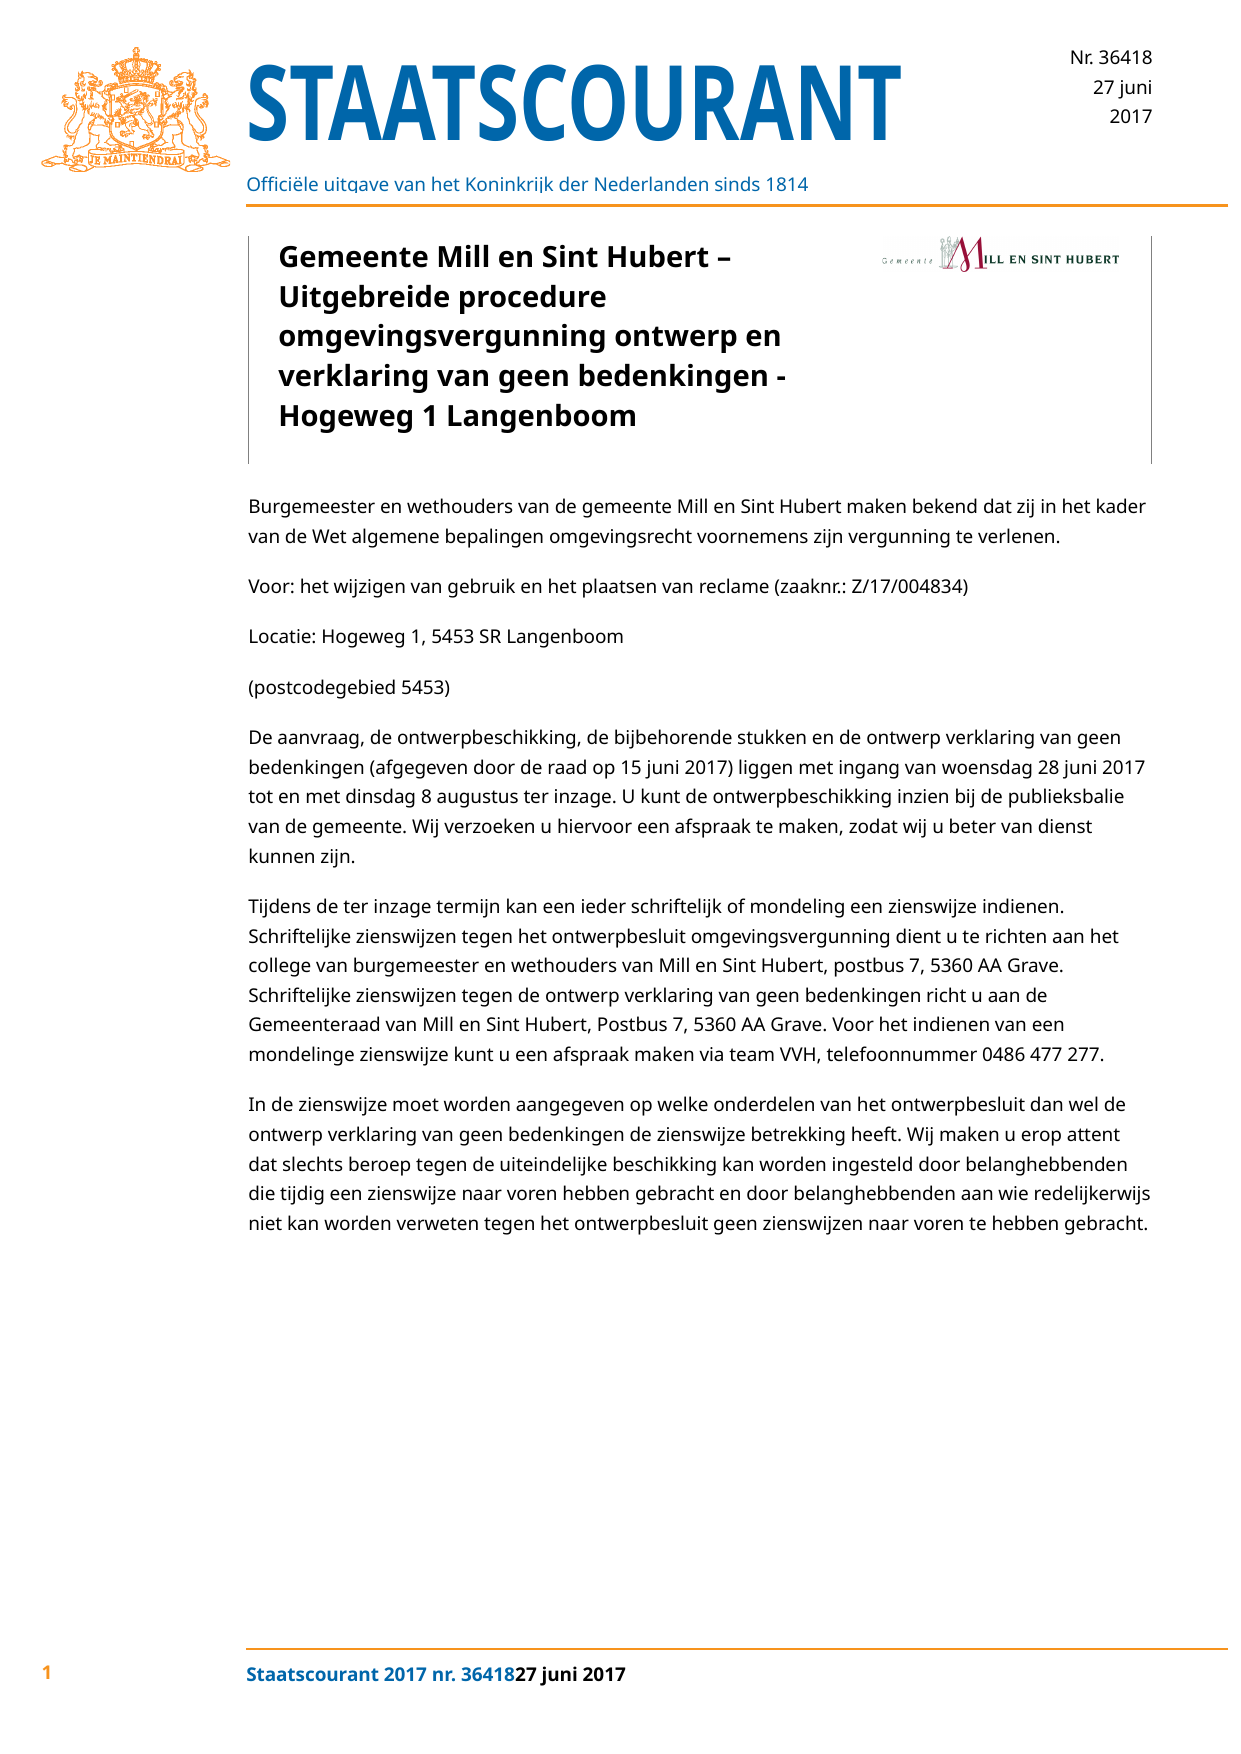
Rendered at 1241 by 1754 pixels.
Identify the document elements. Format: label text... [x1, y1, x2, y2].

text In de zienswijze moet worden aangegeven op welke onderdelen van het ontwerpbesluit dan wel de ontwerp verklaring van geen bedenkingen de zienswijze betrekking heeft. Wij maken u erop attent dat slechts beroep tegen de uiteindelijke beschikking kan worden ingesteld door belanghebbenden die tijdig een zienswijze naar voren hebben gebracht en door belanghebbenden aan wie redelijkerwijs niet kan worden verweten tegen het ontwerpbesluit geen zienswijzen naar voren te hebben gebracht. [248, 1092, 1152, 1236]
text Voor: het wijzigen van gebruik en het plaatsen van reclame (zaaknr.: Z/17/004834) [248, 573, 1152, 599]
text Burgemeester en wethouders van de gemeente Mill en Sint Hubert maken bekend dat zij in het kader van de Wet algemene bepalingen omgevingsrecht voornemens zijn vergunning te verlenen. [248, 493, 1152, 549]
text Tijdens de ter inzage termijn kan een ieder schriftelijk of mondeling een zienswijze indienen. Schriftelijke zienswijzen tegen het ontwerpbesluit omgevingsvergunning dient u te richten aan het college van burgemeester en wethouders van Mill en Sint Hubert, postbus 7, 5360 AA Grave. Schriftelijke zienswijzen tegen de ontwerp verklaring van geen bedenkingen richt u aan de Gemeenteraad van Mill en Sint Hubert, Postbus 7, 5360 AA Grave. Voor het indienen van een mondelinge zienswijze kunt u een afspraak maken via team VVH, telefoonnummer 0486 477 277. [248, 893, 1152, 1067]
table_header Gemeente Mill en Sint Hubert – Uitgebreide procedure omgevingsvergunning ontwerp en verklaring van geen bedenkingen - Hogeweg 1 Langenboom [249, 236, 850, 464]
text Locatie: Hogeweg 1, 5453 SR Langenboom [248, 624, 1152, 649]
picture [882, 236, 1119, 272]
picture [41, 47, 231, 172]
table_header [850, 236, 1151, 464]
text De aanvraag, de ontwerpbeschikking, de bijbehorende stukken en de ontwerp verklaring van geen bedenkingen (afgegeven door de raad op 15 juni 2017) liggen met ingang van woensdag 28 juni 2017 tot en met dinsdag 8 augustus ter inzage. U kunt de ontwerpbeschikking inzien bij de publieksbalie van de gemeente. Wij verzoeken u hiervoor een afspraak te maken, zodat wij u beter van dienst kunnen zijn. [248, 724, 1152, 869]
text (postcodegebied 5453) [248, 674, 1152, 700]
